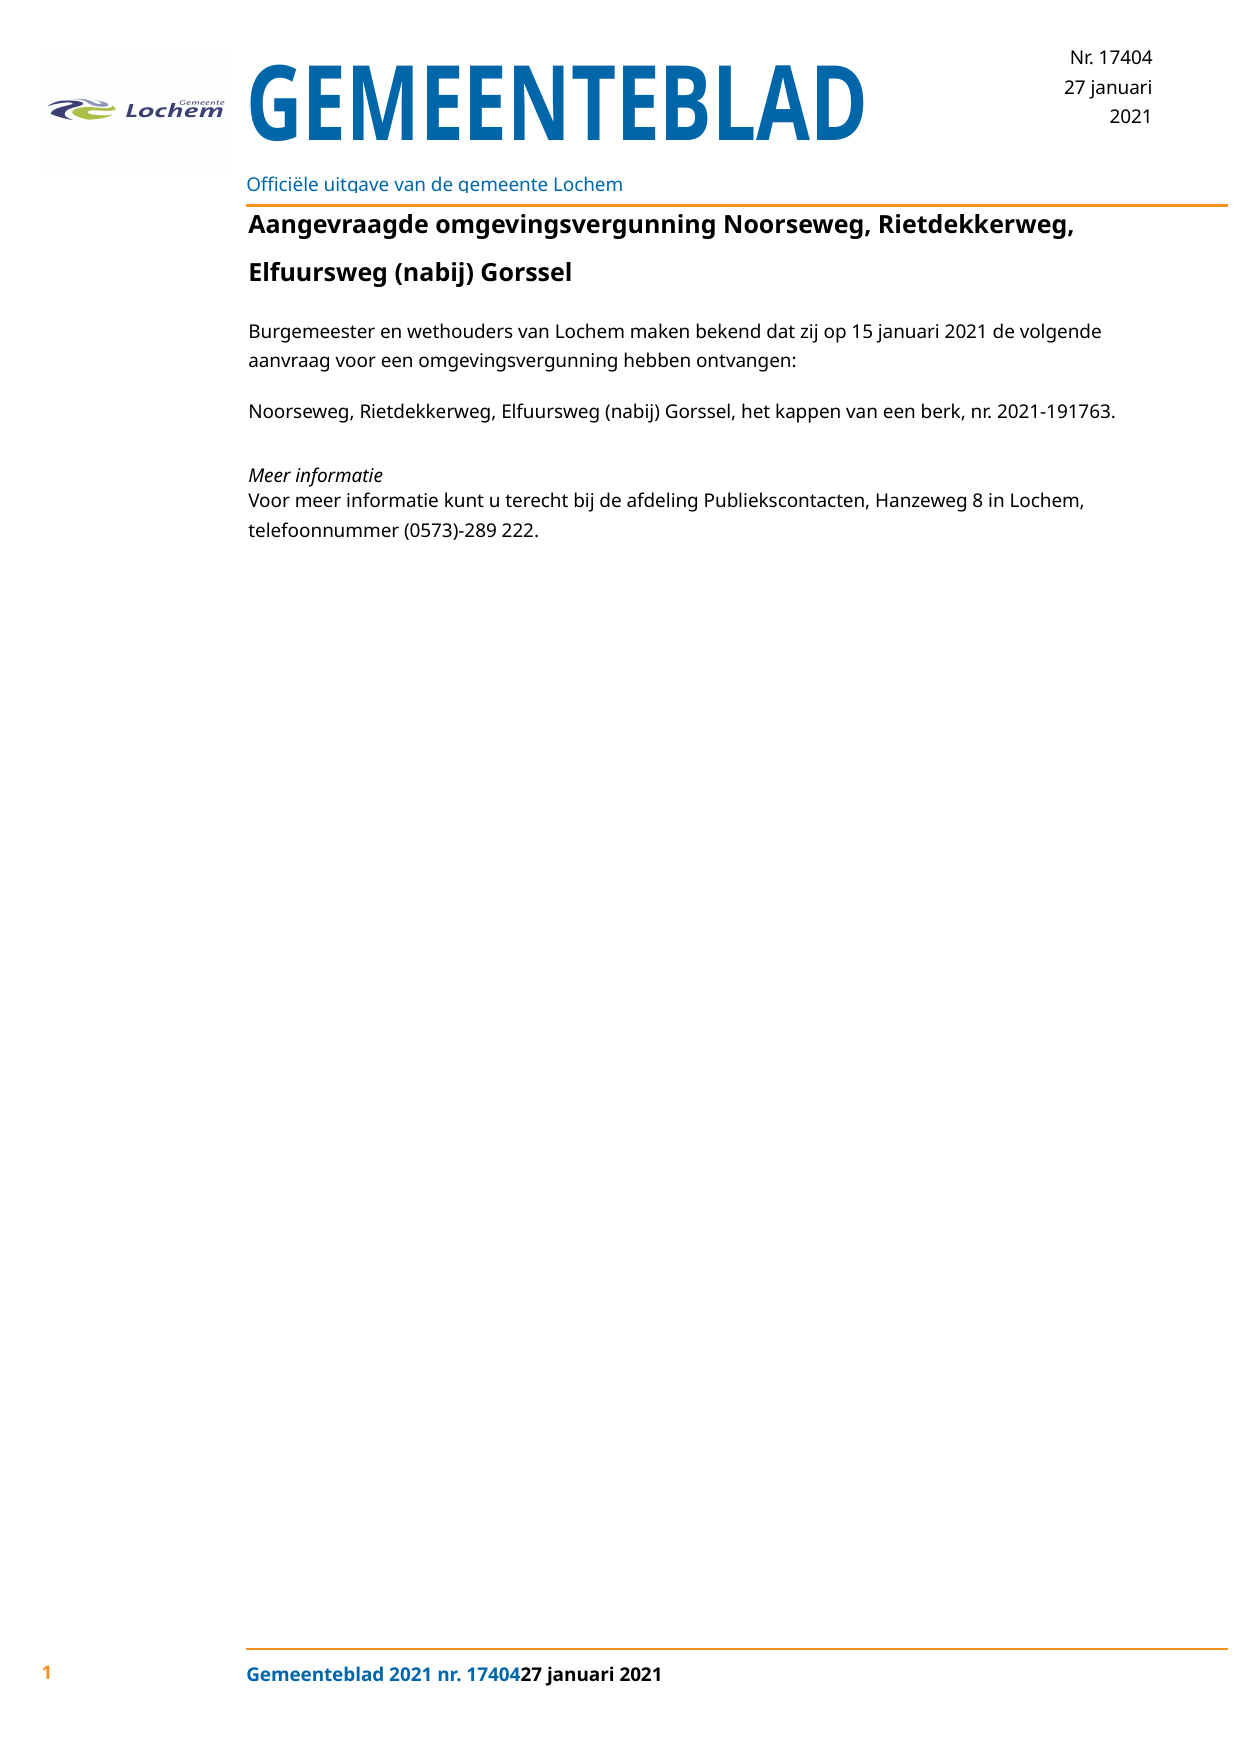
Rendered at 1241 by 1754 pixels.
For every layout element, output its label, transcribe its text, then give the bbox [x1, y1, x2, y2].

text Voor meer informatie kunt u terecht bij de afdeling Publiekscontacten, Hanzeweg 8 in Lochem, telefoonnummer (0573)-289 222. [248, 488, 1152, 543]
text Burgemeester en wethouders van Lochem maken bekend dat zij op 15 januari 2021 de volgende aanvraag voor een omgevingsvergunning hebben ontvangen: [248, 318, 1152, 373]
text Meer informatie [248, 462, 1152, 488]
picture [41, 47, 231, 172]
text Aangevraagde omgevingsvergunning Noorseweg, Rietdekkerweg, Elfuursweg (nabij) Gorssel [248, 207, 1152, 288]
text Noorseweg, Rietdekkerweg, Elfuursweg (nabij) Gorssel, het kappen van een berk, nr. 2021-191763. [248, 398, 1152, 424]
